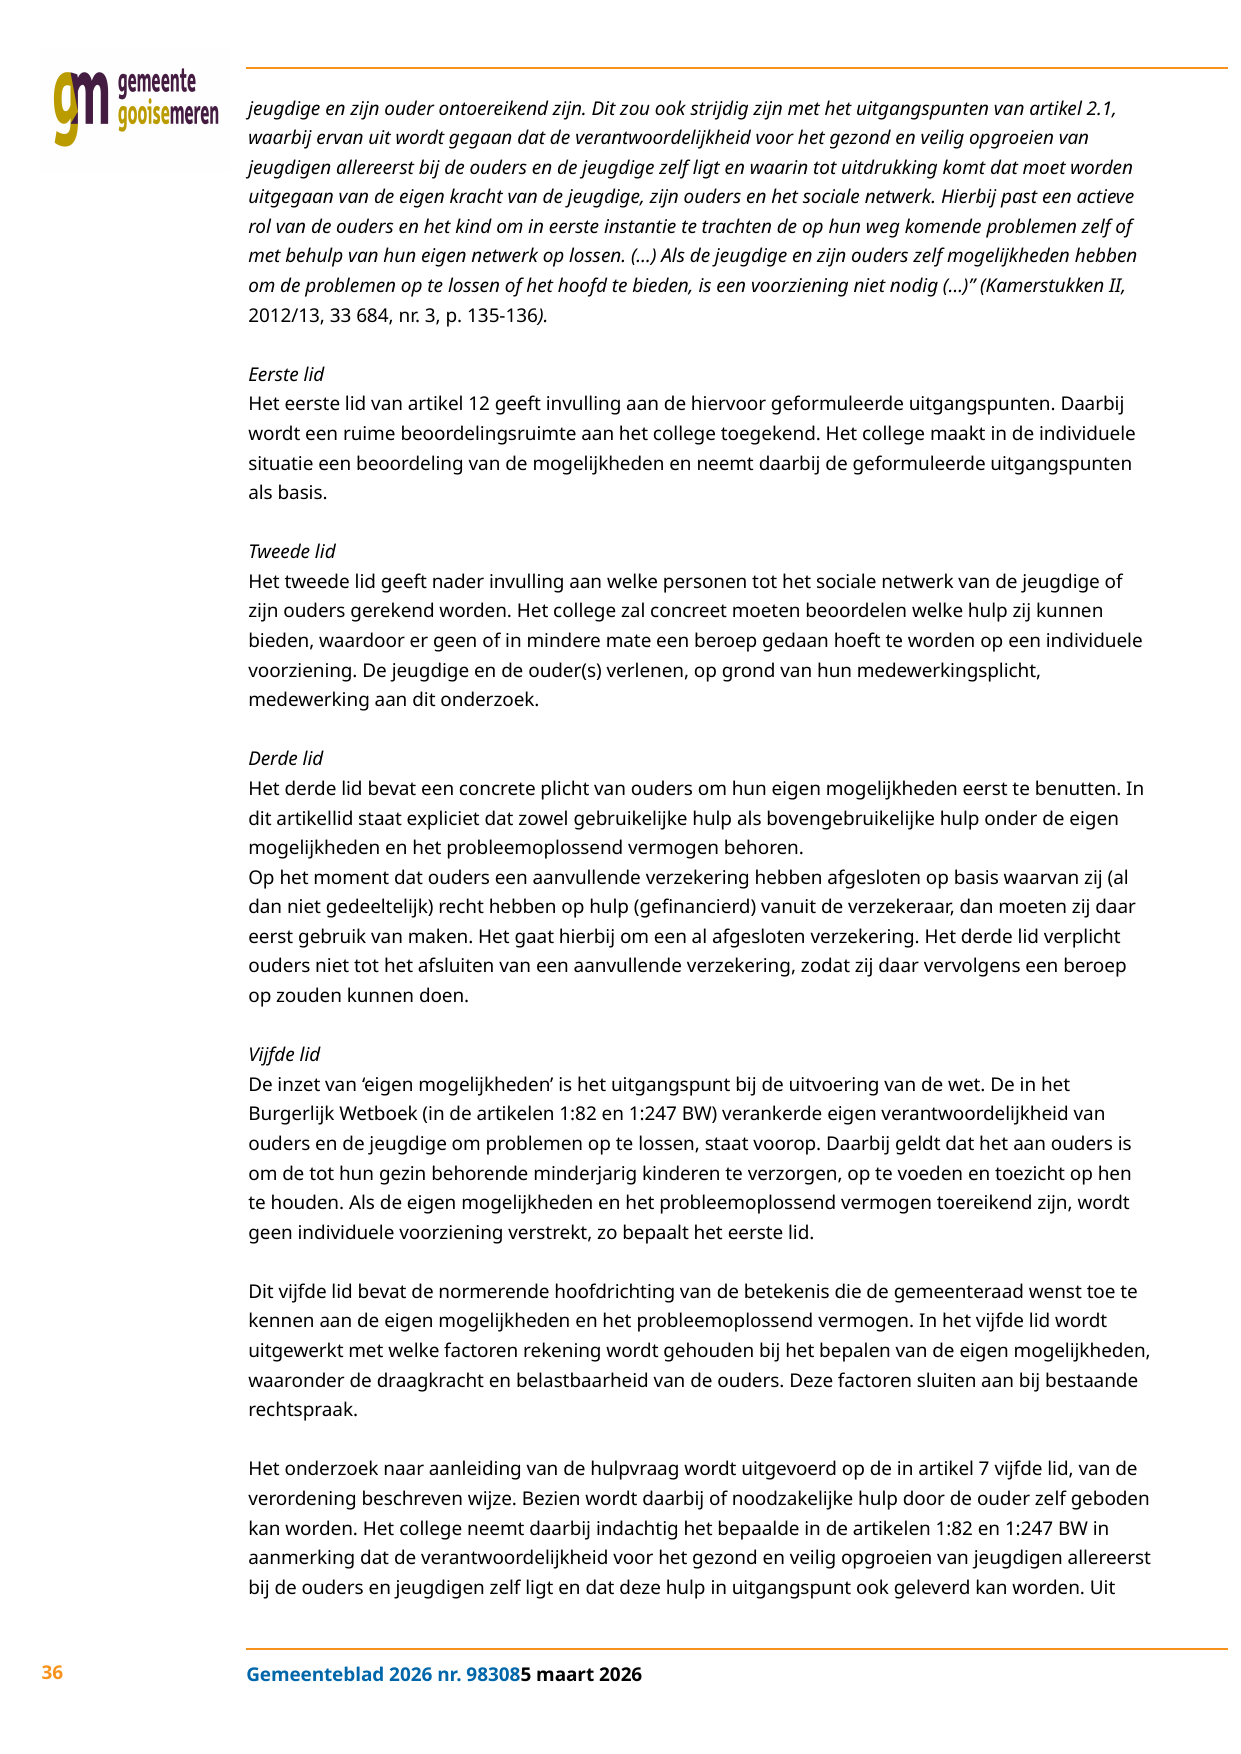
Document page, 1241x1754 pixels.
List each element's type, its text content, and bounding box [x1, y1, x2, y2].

text De inzet van ‘eigen mogelijkheden’ is het uitgangspunt bij de uitvoering van de wet. De in het Burgerlijk Wetboek (in de artikelen 1:82 en 1:247 BW) verankerde eigen verantwoordelijkheid van ouders en de jeugdige om problemen op te lossen, staat voorop. Daarbij geldt dat het aan ouders is om de tot hun gezin behorende minderjarig kinderen te verzorgen, op te voeden en toezicht op hen te houden. Als de eigen mogelijkheden en het probleemoplossend vermogen toereikend zijn, wordt geen individuele voorziening verstrekt, zo bepaalt het eerste lid. [248, 1071, 1152, 1245]
text Derde lid [248, 746, 1152, 771]
text Dit vijfde lid bevat de normerende hoofdrichting van de betekenis die de gemeenteraad wenst toe te kennen aan de eigen mogelijkheden en het probleemoplossend vermogen. In het vijfde lid wordt uitgewerkt met welke factoren rekening wordt gehouden bij het bepalen van de eigen mogelijkheden, waaronder de draagkracht en belastbaarheid van de ouders. Deze factoren sluiten aan bij bestaande rechtspraak. [248, 1278, 1152, 1422]
text jeugdige en zijn ouder ontoereikend zijn. Dit zou ook strijdig zijn met het uitgangspunten van artikel 2.1, waarbij ervan uit wordt gegaan dat de verantwoordelijkheid voor het gezond en veilig opgroeien van jeugdigen allereerst bij de ouders en de jeugdige zelf ligt en waarin tot uitdrukking komt dat moet worden uitgegaan van de eigen kracht van de jeugdige, zijn ouders en het sociale netwerk. Hierbij past een actieve rol van de ouders en het kind om in eerste instantie te trachten de op hun weg komende problemen zelf of met behulp van hun eigen netwerk op lossen. (…) Als de jeugdige en zijn ouders zelf mogelijkheden hebben om de problemen op te lossen of het hoofd te bieden, is een voorziening niet nodig (…)” (Kamerstukken II, 2012/13, 33 684, nr. 3, p. 135-136). [248, 95, 1152, 328]
text Het onderzoek naar aanleiding van de hulpvraag wordt uitgevoerd op de in artikel 7 vijfde lid, van de verordening beschreven wijze. Bezien wordt daarbij of noodzakelijke hulp door de ouder zelf geboden kan worden. Het college neemt daarbij indachtig het bepaalde in de artikelen 1:82 en 1:247 BW in aanmerking dat de verantwoordelijkheid voor het gezond en veilig opgroeien van jeugdigen allereerst bij de ouders en jeugdigen zelf ligt en dat deze hulp in uitgangspunt ook geleverd kan worden. Uit [248, 1456, 1152, 1600]
text Het eerste lid van artikel 12 geeft invulling aan de hiervoor geformuleerde uitgangspunten. Daarbij wordt een ruime beoordelingsruimte aan het college toegekend. Het college maakt in de individuele situatie een beoordeling van de mogelijkheden en neemt daarbij de geformuleerde uitgangspunten als basis. [248, 391, 1152, 505]
picture [41, 47, 231, 172]
text Het derde lid bevat een concrete plicht van ouders om hun eigen mogelijkheden eerst te benutten. In dit artikellid staat expliciet dat zowel gebruikelijke hulp als bovengebruikelijke hulp onder de eigen mogelijkheden en het probleemoplossend vermogen behoren. [248, 775, 1152, 860]
text Het tweede lid geeft nader invulling aan welke personen tot het sociale netwerk van de jeugdige of zijn ouders gerekend worden. Het college zal concreet moeten beoordelen welke hulp zij kunnen bieden, waardoor er geen of in mindere mate een beroep gedaan hoeft te worden op een individuele voorziening. De jeugdige en de ouder(s) verlenen, op grond van hun medewerkingsplicht, medewerking aan dit onderzoek. [248, 568, 1152, 712]
text Eerste lid [248, 361, 1152, 387]
text Vijfde lid [248, 1041, 1152, 1067]
text Tweede lid [248, 538, 1152, 564]
text Op het moment dat ouders een aanvullende verzekering hebben afgesloten op basis waarvan zij (al dan niet gedeeltelijk) recht hebben op hulp (gefinancierd) vanuit de verzekeraar, dan moeten zij daar eerst gebruik van maken. Het gaat hierbij om een al afgesloten verzekering. Het derde lid verplicht ouders niet tot het afsluiten van een aanvullende verzekering, zodat zij daar vervolgens een beroep op zouden kunnen doen. [248, 864, 1152, 1008]
